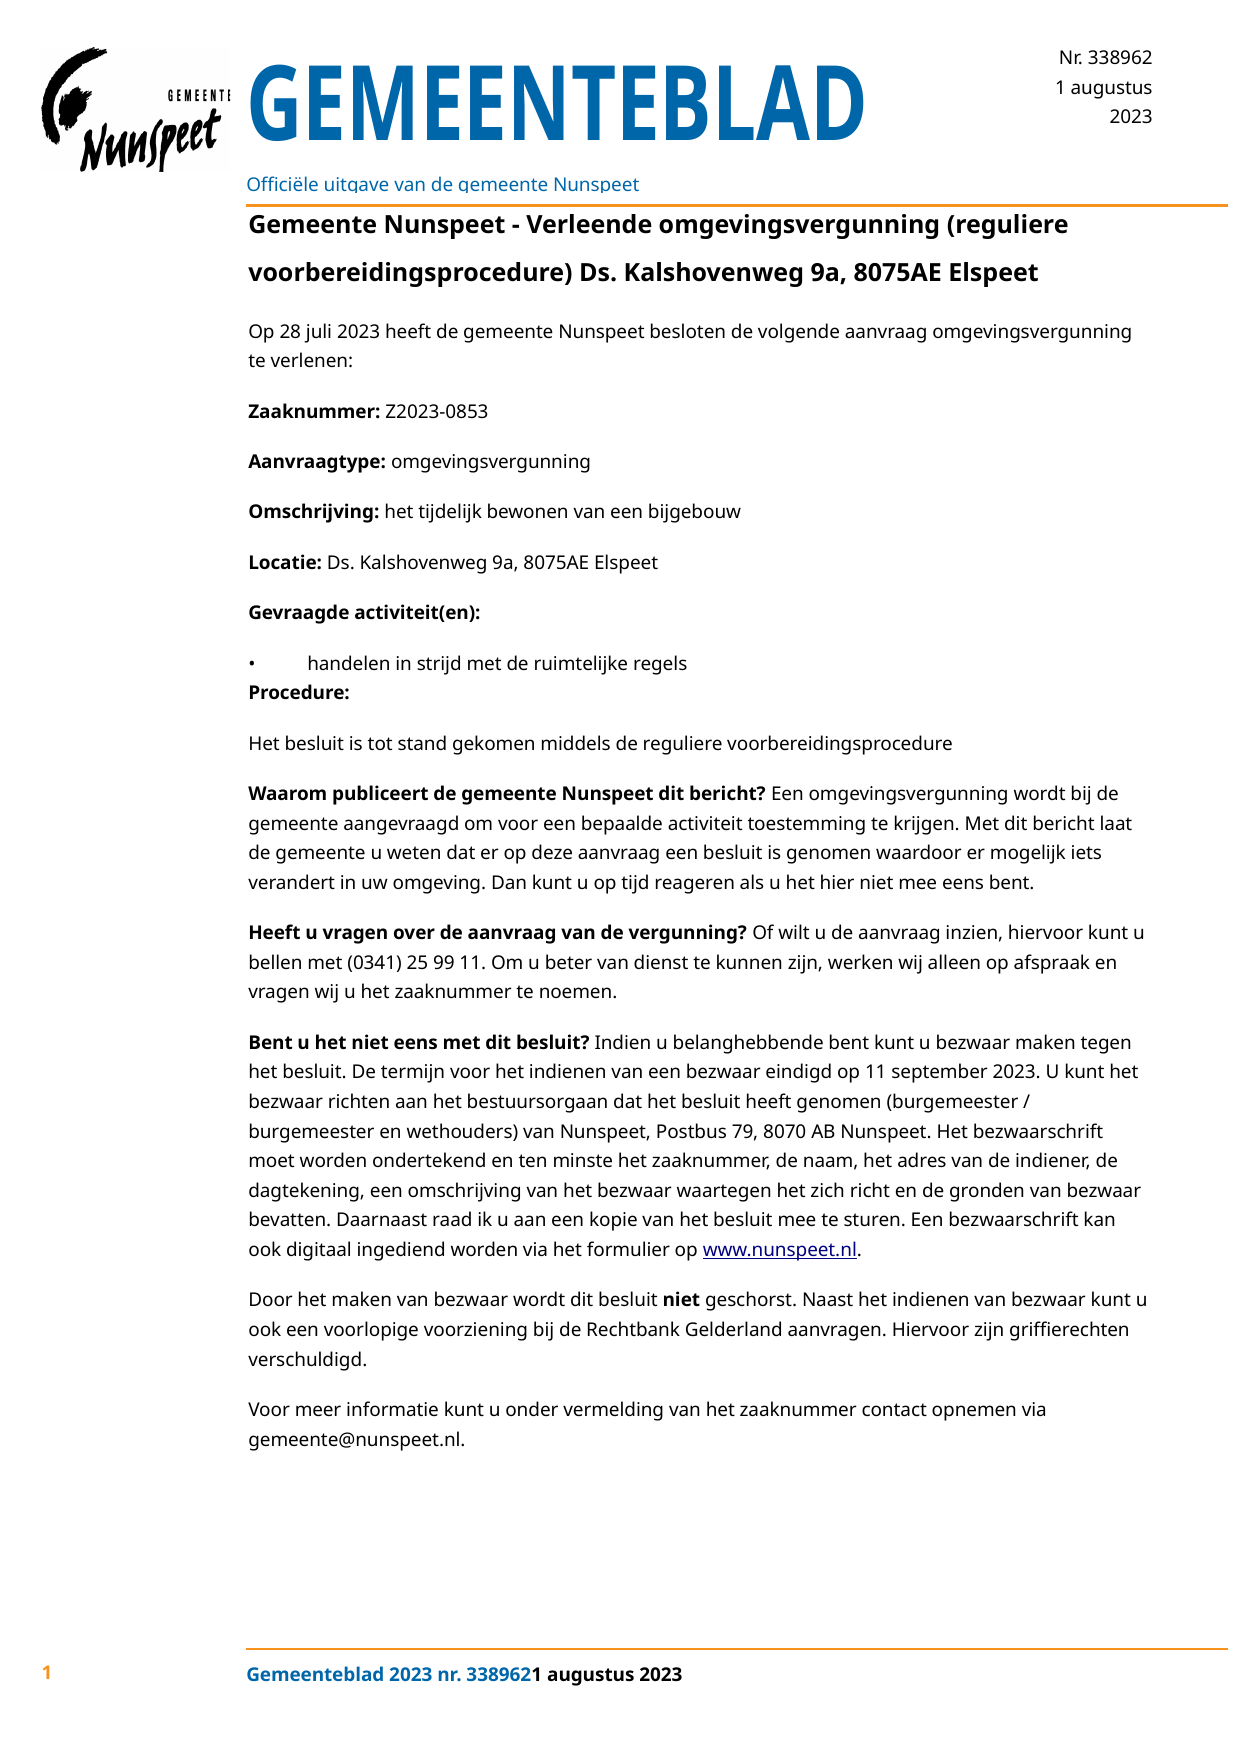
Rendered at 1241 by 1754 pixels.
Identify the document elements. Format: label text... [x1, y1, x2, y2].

text Gevraagde activiteit(en): [248, 599, 1152, 625]
text Aanvraagtype: omgevingsvergunning [248, 448, 1152, 474]
text Voor meer informatie kunt u onder vermelding van het zaaknummer contact opnemen via gemeente@nunspeet.nl. [248, 1396, 1152, 1452]
text Heeft u vragen over de aanvraag van de vergunning? Of wilt u de aanvraag inzien, hiervoor kunt u bellen met (0341) 25 99 11. Om u beter van dienst te kunnen zijn, werken wij alleen op afspraak en vragen wij u het zaaknummer te noemen. [248, 919, 1152, 1004]
text Zaaknummer: Z2023-0853 [248, 398, 1152, 424]
text Door het maken van bezwaar wordt dit besluit niet geschorst. Naast het indienen van bezwaar kunt u ook een voorlopige voorziening bij de Rechtbank Gelderland aanvragen. Hiervoor zijn griffierechten verschuldigd. [248, 1287, 1152, 1372]
text Op 28 juli 2023 heeft de gemeente Nunspeet besloten de volgende aanvraag omgevingsvergunning te verlenen: [248, 318, 1152, 373]
text Gemeente Nunspeet - Verleende omgevingsvergunning (reguliere voorbereidingsprocedure) Ds. Kalshovenweg 9a, 8075AE Elspeet [248, 207, 1152, 288]
text Waarom publiceert de gemeente Nunspeet dit bericht? Een omgevingsvergunning wordt bij de gemeente aangevraagd om voor een bepaalde activiteit toestemming te krijgen. Met dit bericht laat de gemeente u weten dat er op deze aanvraag een besluit is genomen waardoor er mogelijk iets verandert in uw omgeving. Dan kunt u op tijd reageren als u het hier niet mee eens bent. [248, 780, 1152, 895]
text Bent u het niet eens met dit besluit? Indien u belanghebbende bent kunt u bezwaar maken tegen het besluit. De termijn voor het indienen van een bezwaar eindigd op 11 september 2023. U kunt het bezwaar richten aan het bestuursorgaan dat het besluit heeft genomen (burgemeester / burgemeester en wethouders) van Nunspeet, Postbus 79, 8070 AB Nunspeet. Het bezwaarschrift moet worden ondertekend en ten minste het zaaknummer, de naam, het adres van de indiener, de dagtekening, een omschrijving van het bezwaar waartegen het zich richt en de gronden van bezwaar bevatten. Daarnaast raad ik u aan een kopie van het besluit mee te sturen. Een bezwaarschrift kan ook digitaal ingediend worden via het formulier op www.nunspeet.nl. [248, 1029, 1152, 1262]
text Het besluit is tot stand gekomen middels de reguliere voorbereidingsprocedure [248, 730, 1152, 756]
text Omschrijving: het tijdelijk bewonen van een bijgebouw [248, 499, 1152, 524]
picture [41, 47, 231, 172]
list handelen in strijd met de ruimtelijke regels [248, 650, 1152, 676]
text Procedure: [248, 679, 1152, 705]
text Locatie: Ds. Kalshovenweg 9a, 8075AE Elspeet [248, 549, 1152, 575]
